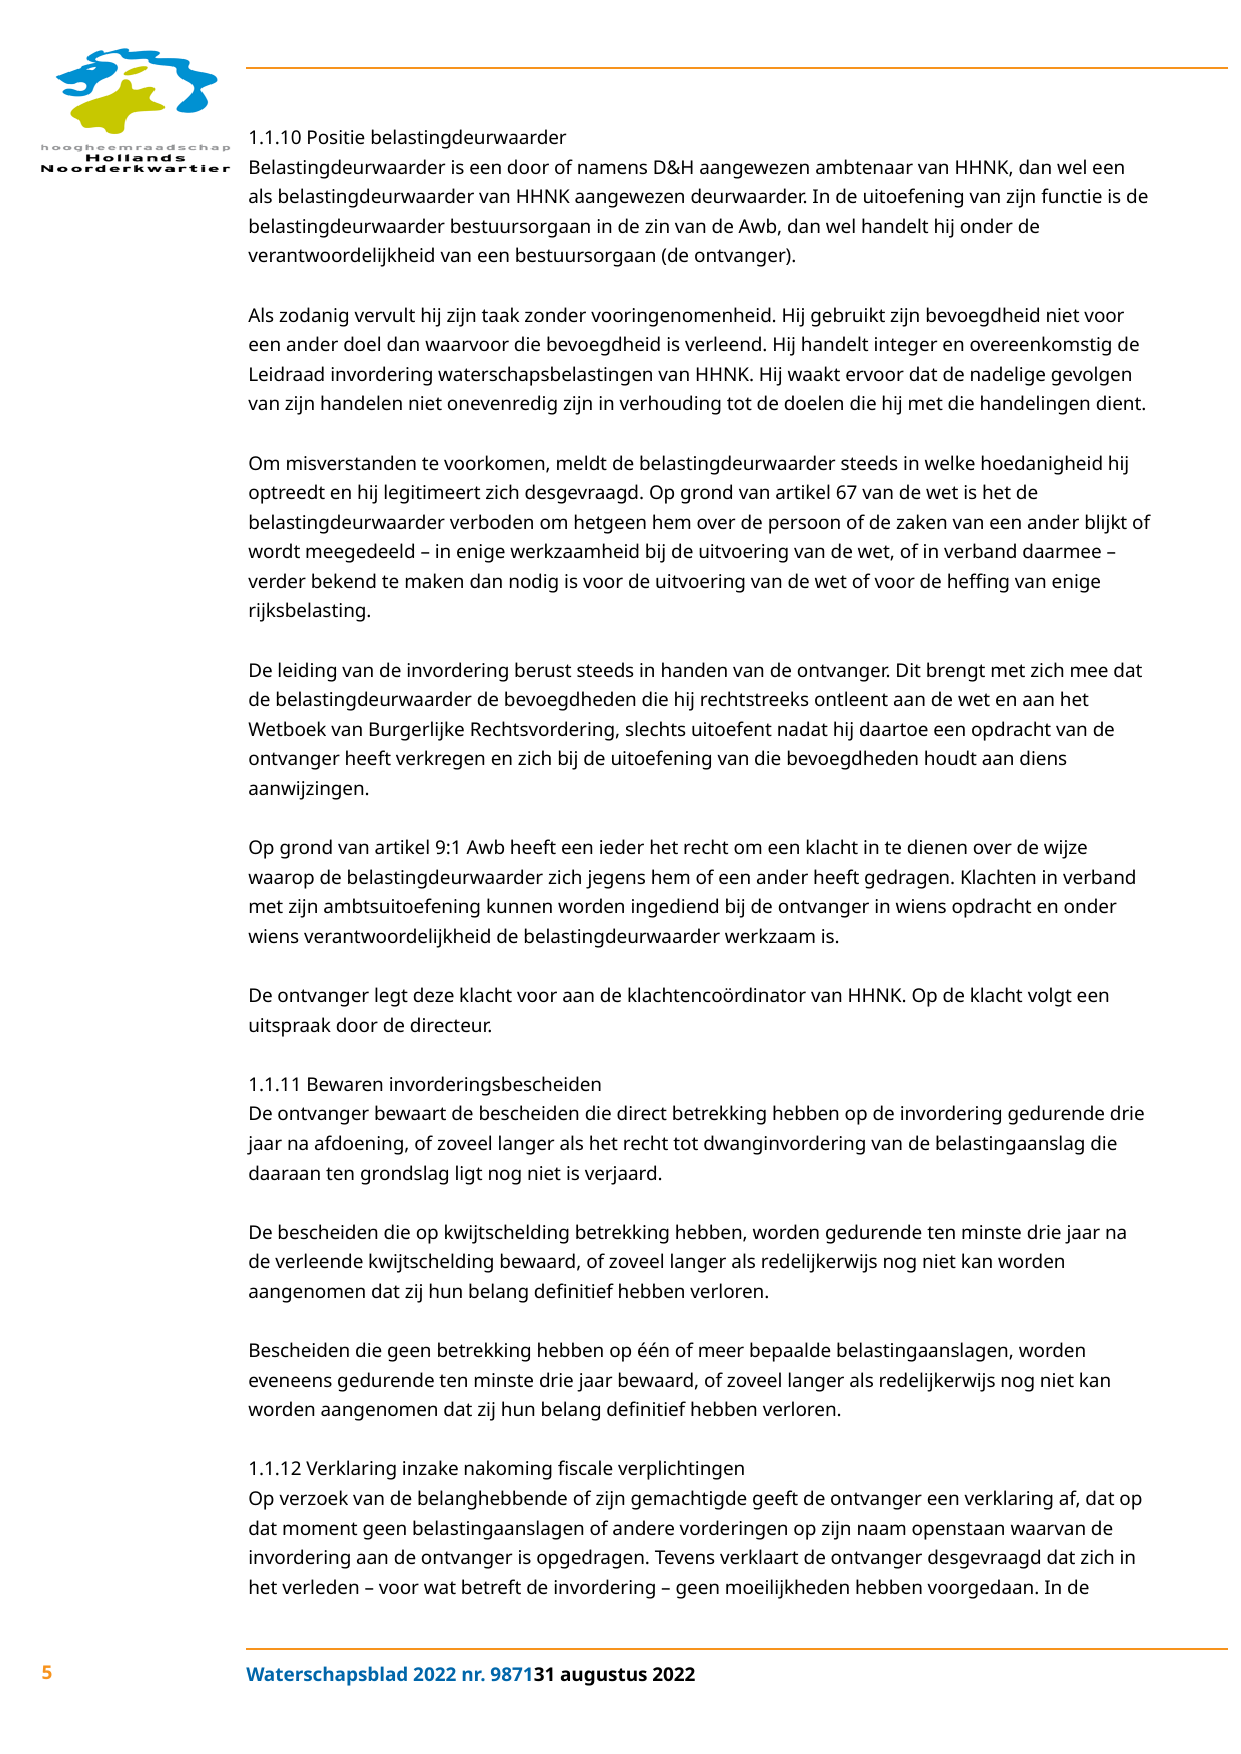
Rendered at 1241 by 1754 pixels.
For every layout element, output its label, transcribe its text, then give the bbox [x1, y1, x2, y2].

text De bescheiden die op kwijtschelding betrekking hebben, worden gedurende ten minste drie jaar na de verleende kwijtschelding bewaard, of zoveel langer als redelijkerwijs nog niet kan worden aangenomen dat zij hun belang definitief hebben verloren. [248, 1219, 1152, 1304]
picture [41, 47, 231, 172]
text 1.1.10 Positie belastingdeurwaarder [248, 124, 1152, 150]
text De leiding van de invordering berust steeds in handen van de ontvanger. Dit brengt met zich mee dat de belastingdeurwaarder de bevoegdheden die hij rechtstreeks ontleent aan de wet en aan het Wetboek van Burgerlijke Rechtsvordering, slechts uitoefent nadat hij daartoe een opdracht van de ontvanger heeft verkregen en zich bij de uitoefening van die bevoegdheden houdt aan diens aanwijzingen. [248, 657, 1152, 801]
text 1.1.12 Verklaring inzake nakoming fiscale verplichtingen [248, 1456, 1152, 1481]
text Als zodanig vervult hij zijn taak zonder vooringenomenheid. Hij gebruikt zijn bevoegdheid niet voor een ander doel dan waarvoor die bevoegdheid is verleend. Hij handelt integer en overeenkomstig de Leidraad invordering waterschapsbelastingen van HHNK. Hij waakt ervoor dat de nadelige gevolgen van zijn handelen niet onevenredig zijn in verhouding tot de doelen die hij met die handelingen dient. [248, 302, 1152, 416]
text Belastingdeurwaarder is een door of namens D&H aangewezen ambtenaar van HHNK, dan wel een als belastingdeurwaarder van HHNK aangewezen deurwaarder. In de uitoefening van zijn functie is de belastingdeurwaarder bestuursorgaan in de zin van de Awb, dan wel handelt hij onder de verantwoordelijkheid van een bestuursorgaan (de ontvanger). [248, 154, 1152, 268]
text Bescheiden die geen betrekking hebben op één of meer bepaalde belastingaanslagen, worden eveneens gedurende ten minste drie jaar bewaard, of zoveel langer als redelijkerwijs nog niet kan worden aangenomen dat zij hun belang definitief hebben verloren. [248, 1337, 1152, 1422]
text Op grond van artikel 9:1 Awb heeft een ieder het recht om een klacht in te dienen over de wijze waarop de belastingdeurwaarder zich jegens hem of een ander heeft gedragen. Klachten in verband met zijn ambtsuitoefening kunnen worden ingediend bij de ontvanger in wiens opdracht en onder wiens verantwoordelijkheid de belastingdeurwaarder werkzaam is. [248, 834, 1152, 949]
text De ontvanger legt deze klacht voor aan de klachtencoördinator van HHNK. Op de klacht volgt een uitspraak door de directeur. [248, 982, 1152, 1038]
text Om misverstanden te voorkomen, meldt de belastingdeurwaarder steeds in welke hoedanigheid hij optreedt en hij legitimeert zich desgevraagd. Op grond van artikel 67 van de wet is het de belastingdeurwaarder verboden om hetgeen hem over de persoon of de zaken van een ander blijkt of wordt meegedeeld – in enige werkzaamheid bij de uitvoering van de wet, of in verband daarmee – verder bekend te maken dan nodig is voor de uitvoering van de wet of voor de heffing van enige rijksbelasting. [248, 450, 1152, 623]
text Op verzoek van de belanghebbende of zijn gemachtigde geeft de ontvanger een verklaring af, dat op dat moment geen belastingaanslagen of andere vorderingen op zijn naam openstaan waarvan de invordering aan de ontvanger is opgedragen. Tevens verklaart de ontvanger desgevraagd dat zich in het verleden – voor wat betreft de invordering – geen moeilijkheden hebben voorgedaan. In de [248, 1485, 1152, 1600]
text De ontvanger bewaart de bescheiden die direct betrekking hebben op de invordering gedurende drie jaar na afdoening, of zoveel langer als het recht tot dwanginvordering van de belastingaanslag die daaraan ten grondslag ligt nog niet is verjaard. [248, 1101, 1152, 1186]
text 1.1.11 Bewaren invorderingsbescheiden [248, 1071, 1152, 1097]
